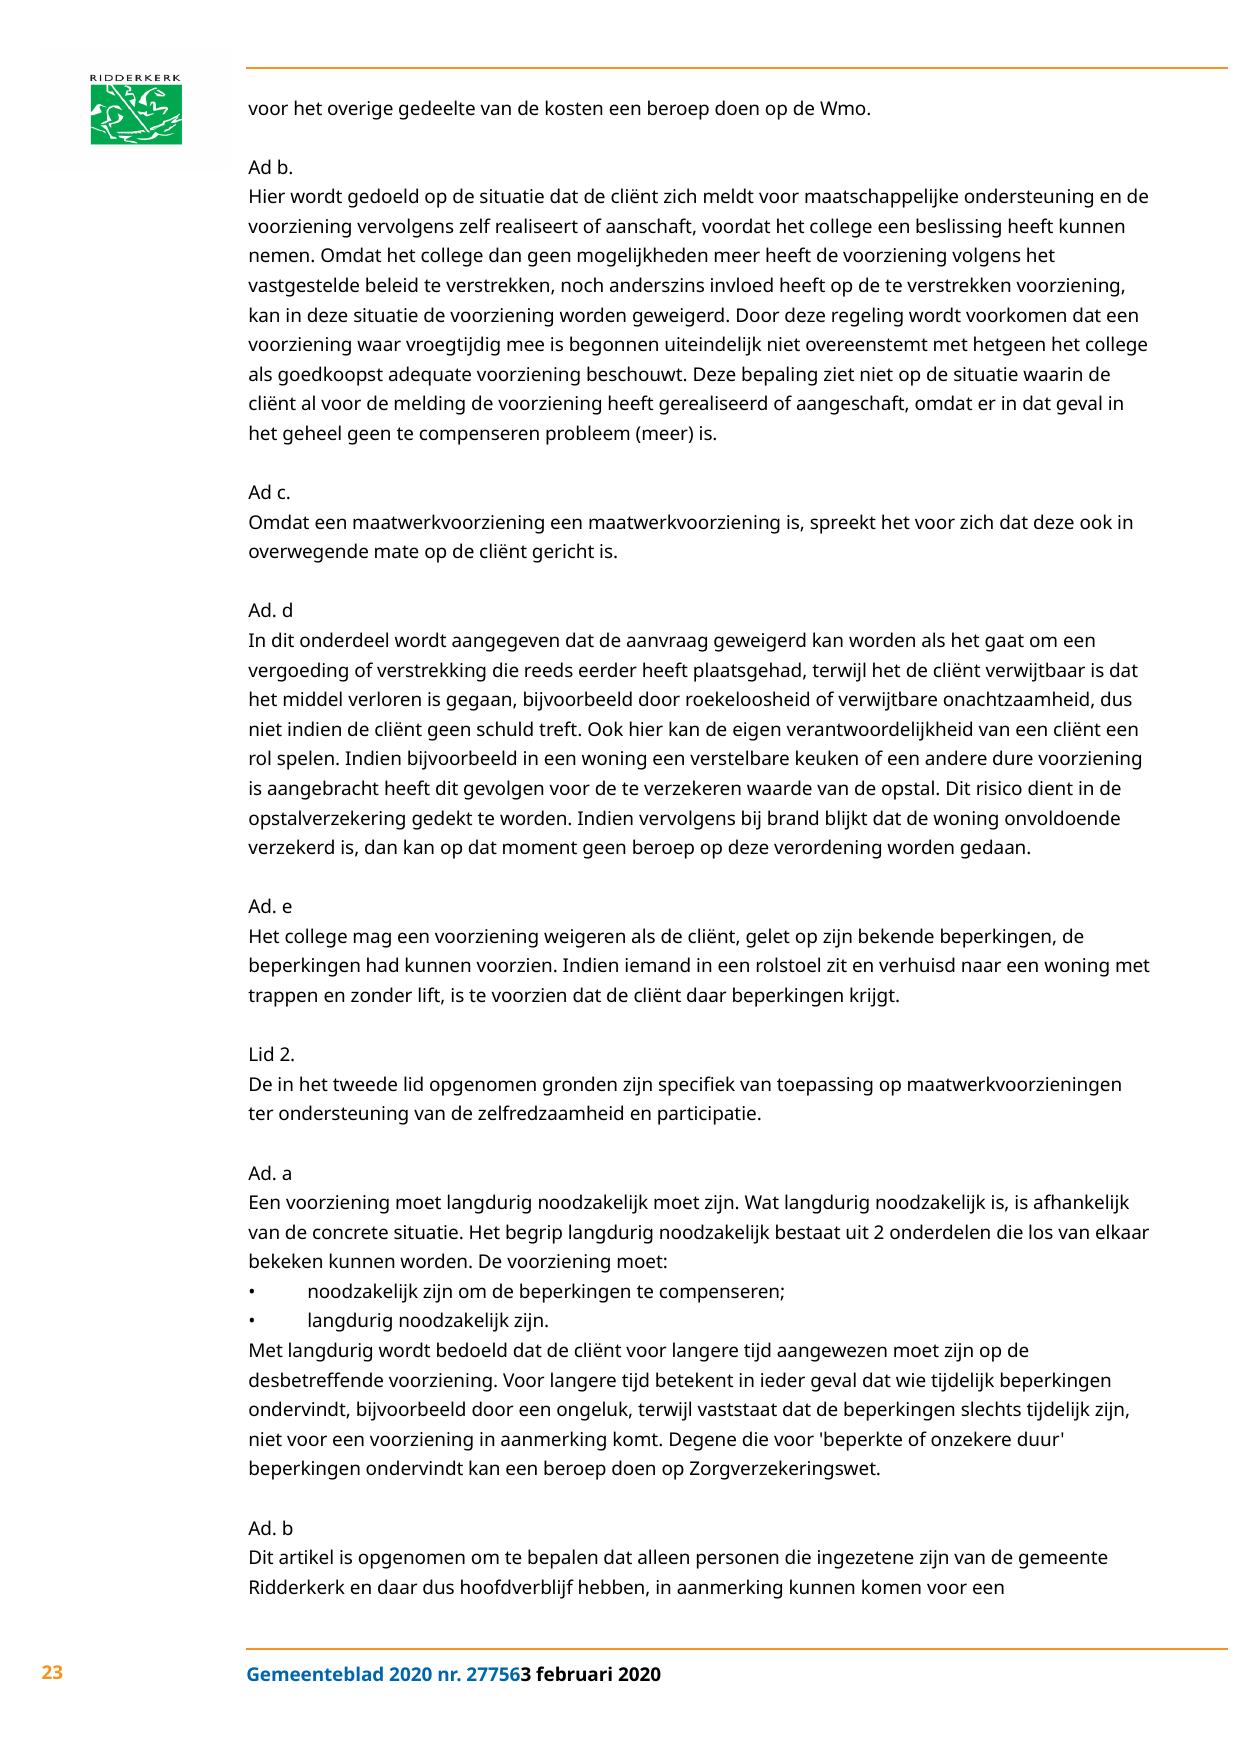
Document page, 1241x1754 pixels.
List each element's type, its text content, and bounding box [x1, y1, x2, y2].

text Ad. e [248, 893, 1152, 919]
list noodzakelijk zijn om de beperkingen te compenseren; [248, 1278, 1152, 1304]
text Een voorziening moet langdurig noodzakelijk moet zijn. Wat langdurig noodzakelijk is, is afhankelijk van de concrete situatie. Het begrip langdurig noodzakelijk bestaat uit 2 onderdelen die los van elkaar bekeken kunnen worden. De voorziening moet: [248, 1189, 1152, 1274]
text ter ondersteuning van de zelfredzaamheid en participatie. [248, 1101, 1152, 1126]
text Dit artikel is opgenomen om te bepalen dat alleen personen die ingezetene zijn van de gemeente Ridderkerk en daar dus hoofdverblijf hebben, in aanmerking kunnen komen voor een [248, 1544, 1152, 1600]
list langdurig noodzakelijk zijn. [248, 1308, 1152, 1333]
picture [41, 47, 231, 172]
text Met langdurig wordt bedoeld dat de cliënt voor langere tijd aangewezen moet zijn op de desbetreffende voorziening. Voor langere tijd betekent in ieder geval dat wie tijdelijk beperkingen ondervindt, bijvoorbeeld door een ongeluk, terwijl vaststaat dat de beperkingen slechts tijdelijk zijn, niet voor een voorziening in aanmerking komt. Degene die voor 'beperkte of onzekere duur' beperkingen ondervindt kan een beroep doen op Zorgverzekeringswet. [248, 1337, 1152, 1481]
text Hier wordt gedoeld op de situatie dat de cliënt zich meldt voor maatschappelijke ondersteuning en de voorziening vervolgens zelf realiseert of aanschaft, voordat het college een beslissing heeft kunnen nemen. Omdat het college dan geen mogelijkheden meer heeft de voorziening volgens het vastgestelde beleid te verstrekken, noch anderszins invloed heeft op de te verstrekken voorziening, kan in deze situatie de voorziening worden geweigerd. Door deze regeling wordt voorkomen dat een voorziening waar vroegtijdig mee is begonnen uiteindelijk niet overeenstemt met hetgeen het college als goedkoopst adequate voorziening beschouwt. Deze bepaling ziet niet op de situatie waarin de cliënt al voor de melding de voorziening heeft gerealiseerd of aangeschaft, omdat er in dat geval in het geheel geen te compenseren probleem (meer) is. [248, 183, 1152, 446]
text Omdat een maatwerkvoorziening een maatwerkvoorziening is, spreekt het voor zich dat deze ook in overwegende mate op de cliënt gericht is. [248, 509, 1152, 564]
text Ad b. [248, 154, 1152, 180]
text In dit onderdeel wordt aangegeven dat de aanvraag geweigerd kan worden als het gaat om een vergoeding of verstrekking die reeds eerder heeft plaatsgehad, terwijl het de cliënt verwijtbaar is dat het middel verloren is gegaan, bijvoorbeeld door roekeloosheid of verwijtbare onachtzaamheid, dus niet indien de cliënt geen schuld treft. Ook hier kan de eigen verantwoordelijkheid van een cliënt een rol spelen. Indien bijvoorbeeld in een woning een verstelbare keuken of een andere dure voorziening is aangebracht heeft dit gevolgen voor de te verzekeren waarde van de opstal. Dit risico dient in de opstalverzekering gedekt te worden. Indien vervolgens bij brand blijkt dat de woning onvoldoende verzekerd is, dan kan op dat moment geen beroep op deze verordening worden gedaan. [248, 627, 1152, 860]
text Ad. d [248, 598, 1152, 623]
text Lid 2. [248, 1041, 1152, 1067]
text voor het overige gedeelte van de kosten een beroep doen op de Wmo. [248, 95, 1152, 121]
text Ad. b [248, 1515, 1152, 1541]
text De in het tweede lid opgenomen gronden zijn specifiek van toepassing op maatwerkvoorzieningen [248, 1071, 1152, 1097]
text Ad c. [248, 479, 1152, 505]
text Ad. a [248, 1160, 1152, 1186]
text Het college mag een voorziening weigeren als de cliënt, gelet op zijn bekende beperkingen, de beperkingen had kunnen voorzien. Indien iemand in een rolstoel zit en verhuisd naar een woning met trappen en zonder lift, is te voorzien dat de cliënt daar beperkingen krijgt. [248, 923, 1152, 1008]
